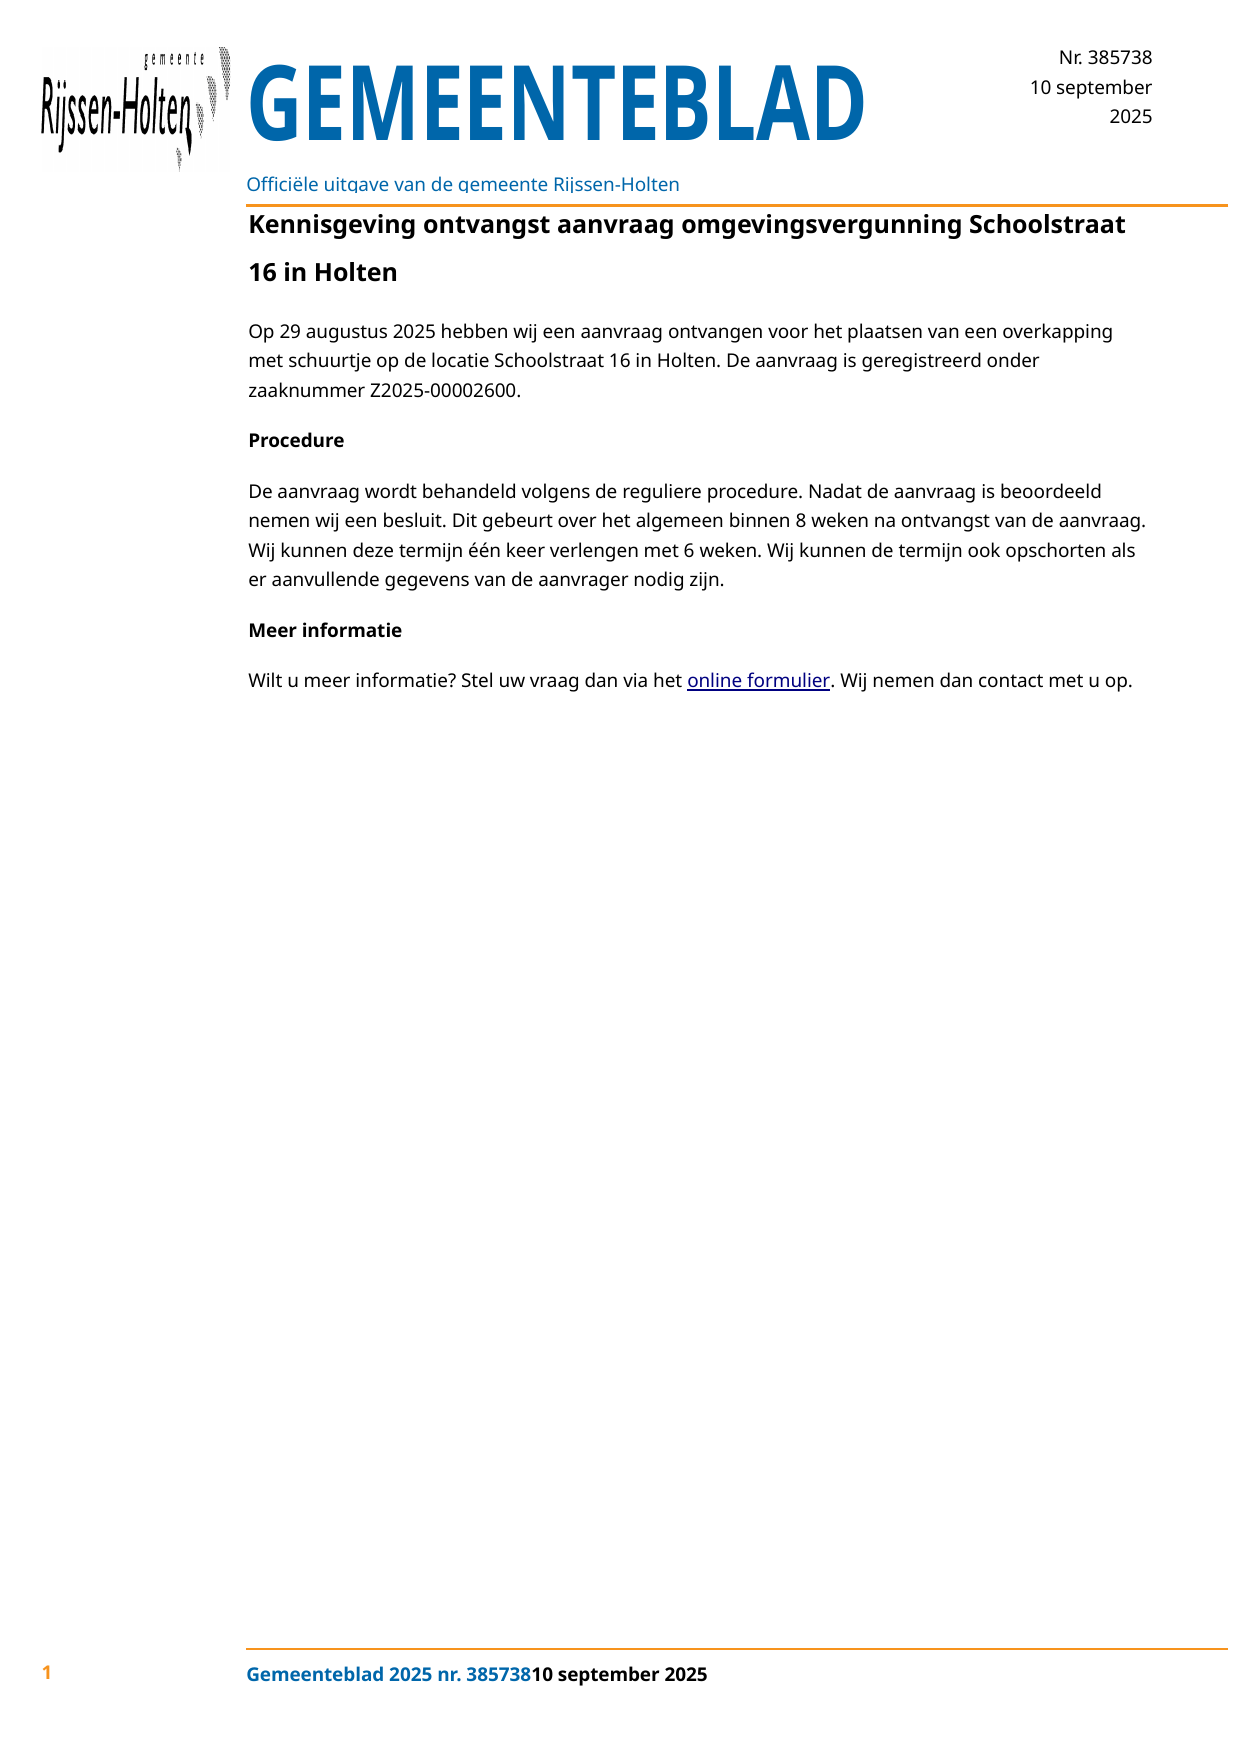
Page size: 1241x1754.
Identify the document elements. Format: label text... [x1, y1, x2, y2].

text Kennisgeving ontvangst aanvraag omgevingsvergunning Schoolstraat 16 in Holten [248, 207, 1152, 288]
text Procedure [248, 427, 1152, 453]
text De aanvraag wordt behandeld volgens de reguliere procedure. Nadat de aanvraag is beoordeeld nemen wij een besluit. Dit gebeurt over het algemeen binnen 8 weken na ontvangst van de aanvraag. Wij kunnen deze termijn één keer verlengen met 6 weken. Wij kunnen de termijn ook opschorten als er aanvullende gegevens van de aanvrager nodig zijn. [248, 478, 1152, 592]
text Op 29 augustus 2025 hebben wij een aanvraag ontvangen voor het plaatsen van een overkapping met schuurtje op de locatie Schoolstraat 16 in Holten. De aanvraag is geregistreerd onder zaaknummer Z2025-00002600. [248, 318, 1152, 403]
text Wilt u meer informatie? Stel uw vraag dan via het online formulier. Wij nemen dan contact met u op. [248, 667, 1152, 693]
picture [41, 47, 231, 172]
text Meer informatie [248, 617, 1152, 643]
